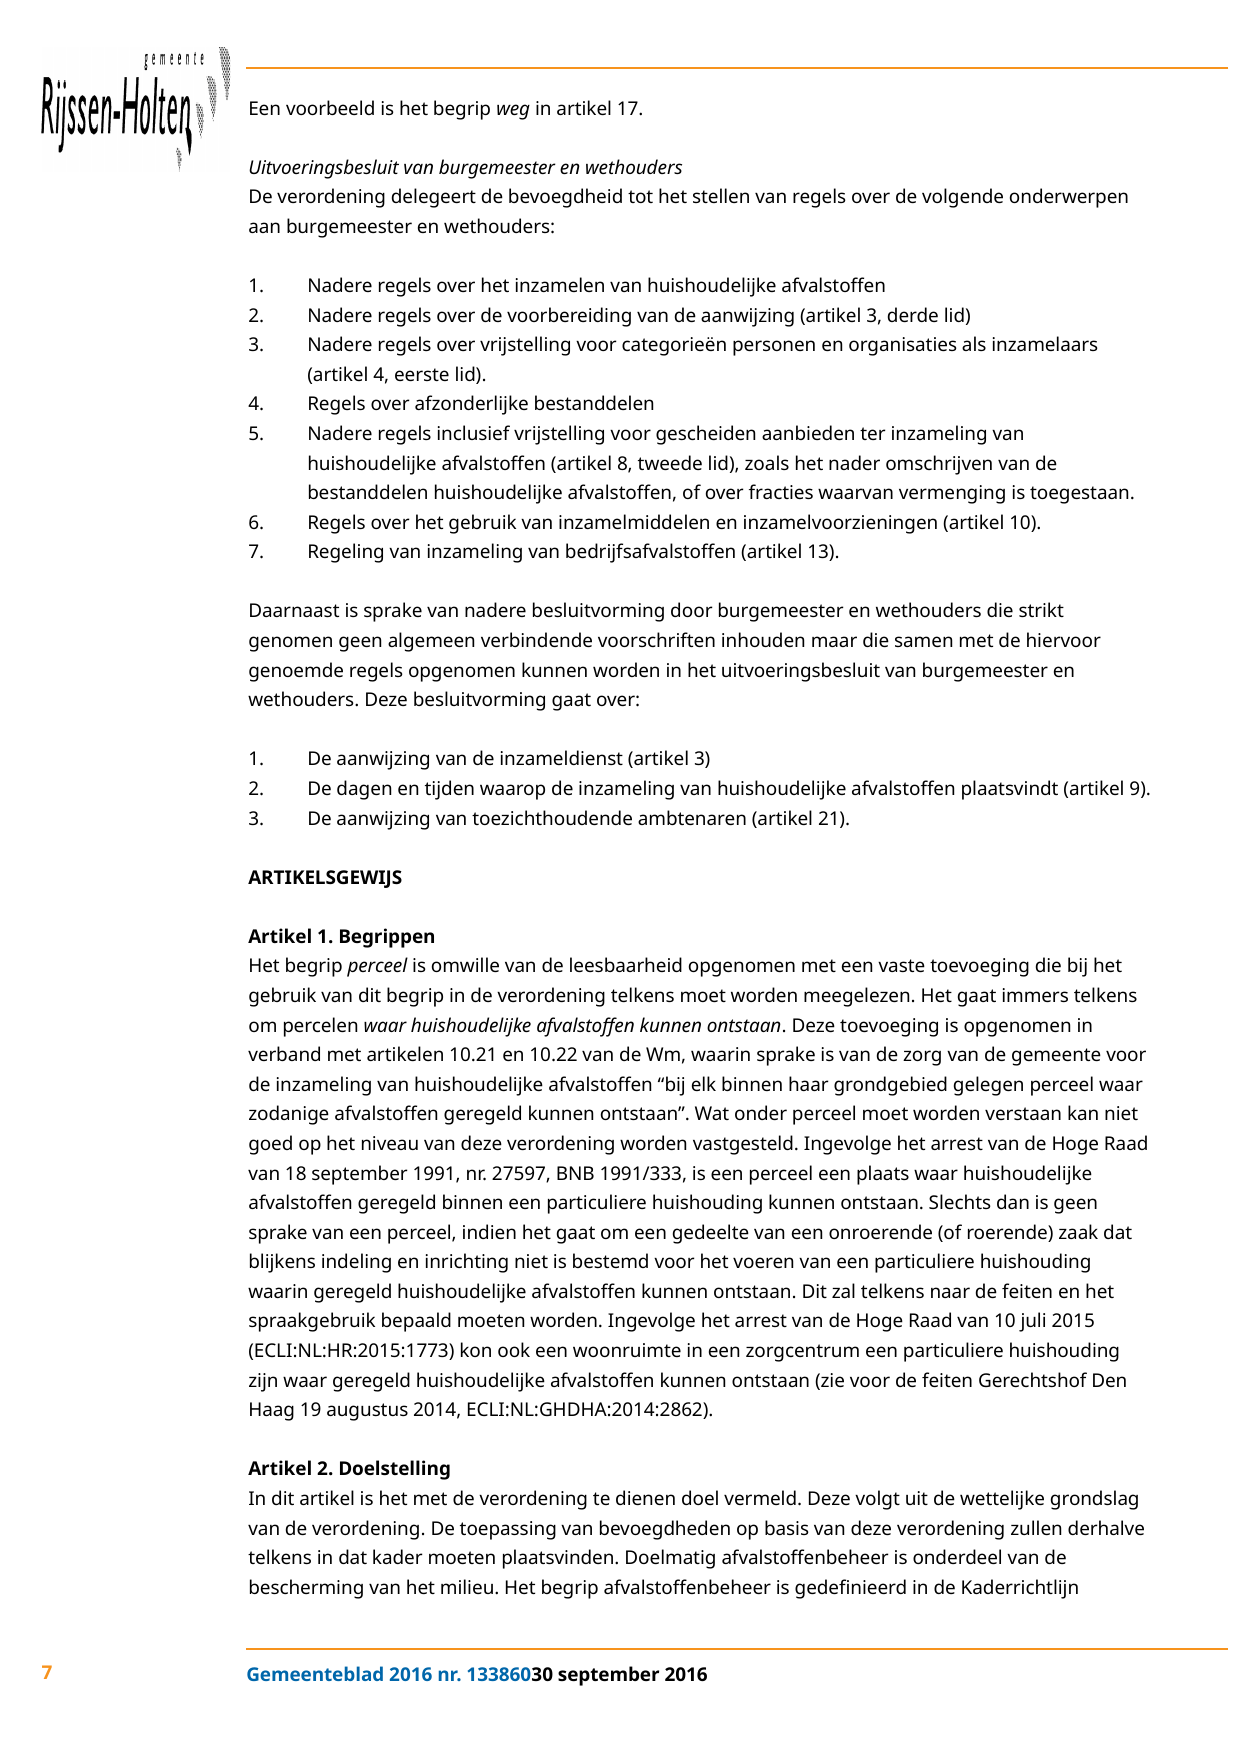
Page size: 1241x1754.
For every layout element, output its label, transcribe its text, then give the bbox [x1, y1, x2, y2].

list De aanwijzing van de inzameldienst (artikel 3) [248, 746, 1152, 771]
picture [41, 47, 231, 172]
text Het begrip perceel is omwille van de leesbaarheid opgenomen met een vaste toevoeging die bij het gebruik van dit begrip in de verordening telkens moet worden meegelezen. Het gaat immers telkens om percelen waar huishoudelijke afvalstoffen kunnen ontstaan. Deze toevoeging is opgenomen in verband met artikelen 10.21 en 10.22 van de Wm, waarin sprake is van de zorg van de gemeente voor de inzameling van huishoudelijke afvalstoffen “bij elk binnen haar grondgebied gelegen perceel waar zodanige afvalstoffen geregeld kunnen ontstaan”. Wat onder perceel moet worden verstaan kan niet goed op het niveau van deze verordening worden vastgesteld. Ingevolge het arrest van de Hoge Raad van 18 september 1991, nr. 27597, BNB 1991/333, is een perceel een plaats waar huishoudelijke afvalstoffen geregeld binnen een particuliere huishouding kunnen ontstaan. Slechts dan is geen sprake van een perceel, indien het gaat om een gedeelte van een onroerende (of roerende) zaak dat blijkens indeling en inrichting niet is bestemd voor het voeren van een particuliere huishouding waarin geregeld huishoudelijke afvalstoffen kunnen ontstaan. Dit zal telkens naar de feiten en het spraakgebruik bepaald moeten worden. Ingevolge het arrest van de Hoge Raad van 10 juli 2015 (ECLI:NL:HR:2015:1773) kon ook een woonruimte in een zorgcentrum een particuliere huishouding zijn waar geregeld huishoudelijke afvalstoffen kunnen ontstaan (zie voor de feiten Gerechtshof Den Haag 19 augustus 2014, ECLI:NL:GHDHA:2014:2862). [248, 953, 1152, 1422]
list Nadere regels over het inzamelen van huishoudelijke afvalstoffen [248, 272, 1152, 298]
text Daarnaast is sprake van nadere besluitvorming door burgemeester en wethouders die strikt genomen geen algemeen verbindende voorschriften inhouden maar die samen met de hiervoor genoemde regels opgenomen kunnen worden in het uitvoeringsbesluit van burgemeester en wethouders. Deze besluitvorming gaat over: [248, 598, 1152, 712]
text Een voorbeeld is het begrip weg in artikel 17. [248, 95, 1152, 121]
text Uitvoeringsbesluit van burgemeester en wethouders [248, 154, 1152, 180]
list Regeling van inzameling van bedrijfsafvalstoffen (artikel 13). [248, 538, 1152, 564]
text De verordening delegeert de bevoegdheid tot het stellen van regels over de volgende onderwerpen aan burgemeester en wethouders: [248, 183, 1152, 239]
list Regels over het gebruik van inzamelmiddelen en inzamelvoorzieningen (artikel 10). [248, 509, 1152, 535]
list De dagen en tijden waarop de inzameling van huishoudelijke afvalstoffen plaatsvindt (artikel 9). [248, 775, 1152, 801]
list Nadere regels over de voorbereiding van de aanwijzing (artikel 3, derde lid) [248, 302, 1152, 328]
list Nadere regels inclusief vrijstelling voor gescheiden aanbieden ter inzameling van huishoudelijke afvalstoffen (artikel 8, tweede lid), zoals het nader omschrijven van de bestanddelen huishoudelijke afvalstoffen, of over fracties waarvan vermenging is toegestaan. [248, 420, 1152, 505]
text ARTIKELSGEWIJS [248, 864, 1152, 890]
list Regels over afzonderlijke bestanddelen [248, 391, 1152, 416]
text Artikel 2. Doelstelling [248, 1456, 1152, 1481]
text In dit artikel is het met de verordening te dienen doel vermeld. Deze volgt uit de wettelijke grondslag van de verordening. De toepassing van bevoegdheden op basis van deze verordening zullen derhalve telkens in dat kader moeten plaatsvinden. Doelmatig afvalstoffenbeheer is onderdeel van de bescherming van het milieu. Het begrip afvalstoffenbeheer is gedefinieerd in de Kaderrichtlijn [248, 1485, 1152, 1600]
text Artikel 1. Begrippen [248, 923, 1152, 949]
list Nadere regels over vrijstelling voor categorieën personen en organisaties als inzamelaars (artikel 4, eerste lid). [248, 331, 1152, 387]
list De aanwijzing van toezichthoudende ambtenaren (artikel 21). [248, 805, 1152, 831]
